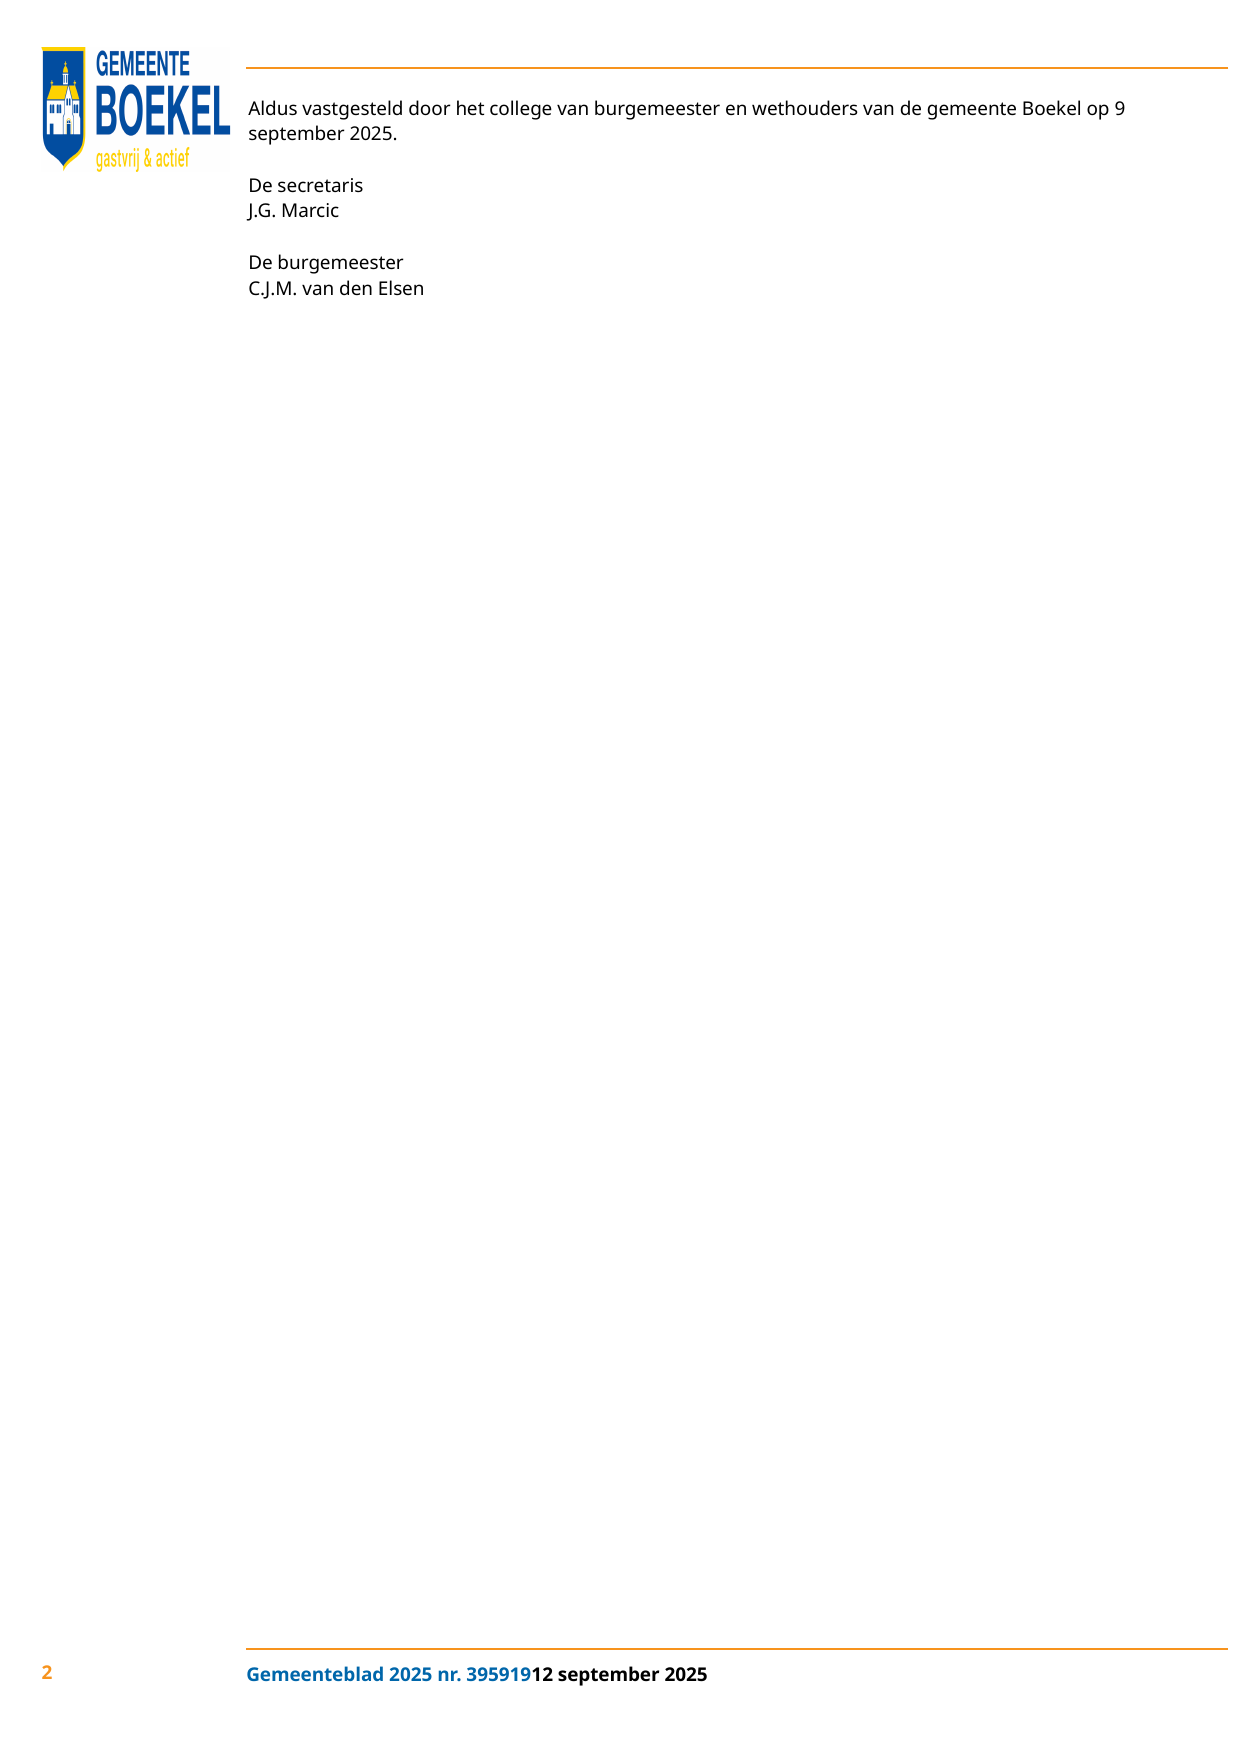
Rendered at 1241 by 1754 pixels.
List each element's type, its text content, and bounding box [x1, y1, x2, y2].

picture [41, 47, 231, 172]
text Aldus vastgesteld door het college van burgemeester en wethouders van de gemeente Boekel op 9 september 2025. [248, 95, 1152, 146]
text C.J.M. van den Elsen [248, 275, 1152, 301]
text De secretaris [248, 172, 1152, 198]
text J.G. Marcic [248, 198, 1152, 223]
text De burgemeester [248, 249, 1152, 275]
